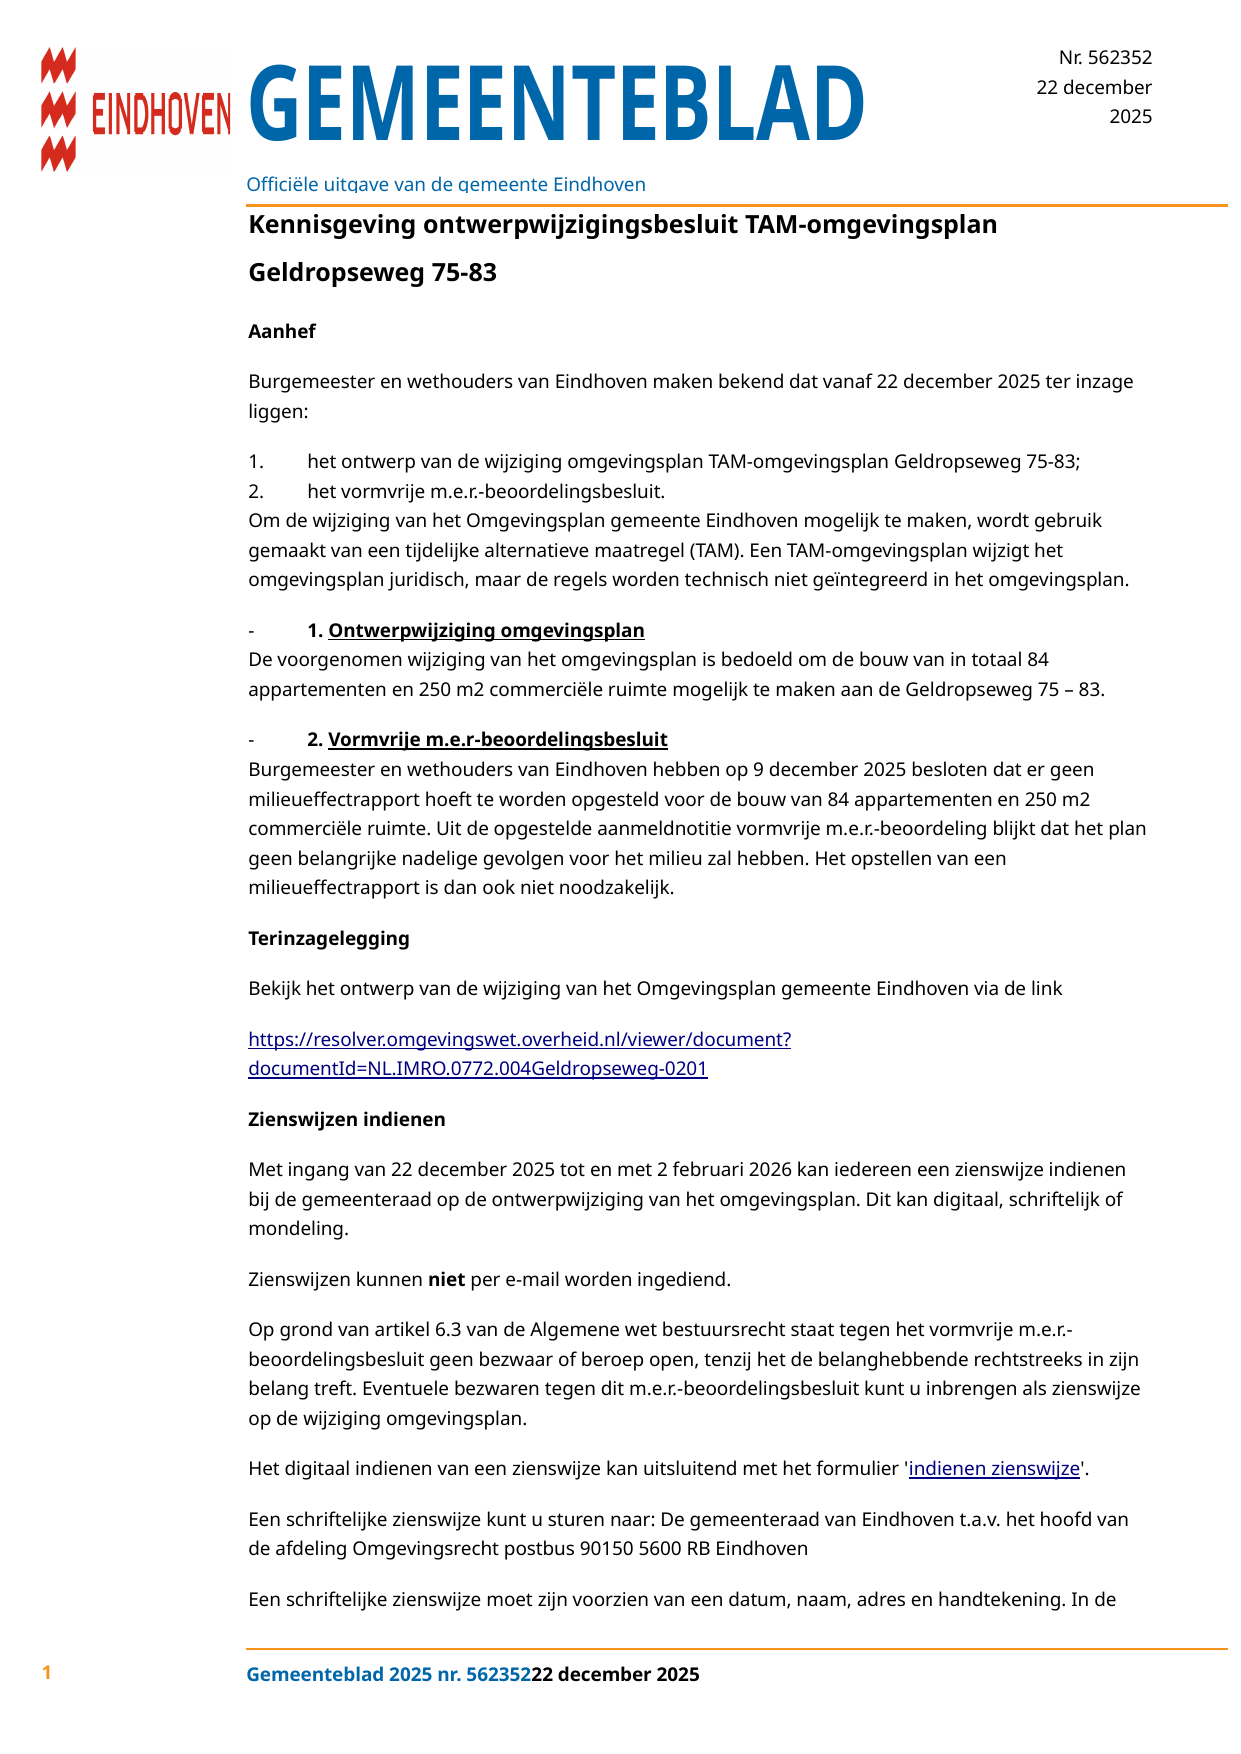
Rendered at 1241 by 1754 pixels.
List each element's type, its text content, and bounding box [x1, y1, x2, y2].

text Zienswijzen indienen [248, 1106, 1152, 1132]
text Een schriftelijke zienswijze moet zijn voorzien van een datum, naam, adres en handtekening. In de [248, 1586, 1152, 1612]
list het ontwerp van de wijziging omgevingsplan TAM-omgevingsplan Geldropseweg 75-83; [248, 448, 1152, 474]
text Zienswijzen kunnen niet per e-mail worden ingediend. [248, 1266, 1152, 1292]
list 1. Ontwerpwijziging omgevingsplan [248, 617, 1152, 643]
text Het digitaal indienen van een zienswijze kan uitsluitend met het formulier 'indienen zienswijze'. [248, 1455, 1152, 1481]
list 2. Vormvrije m.e.r-beoordelingsbesluit [248, 727, 1152, 752]
text Een schriftelijke zienswijze kunt u sturen naar: De gemeenteraad van Eindhoven t.a.v. het hoofd van de afdeling Omgevingsrecht postbus 90150 5600 RB Eindhoven [248, 1506, 1152, 1561]
text Aanhef [248, 318, 1152, 344]
text Burgemeester en wethouders van Eindhoven maken bekend dat vanaf 22 december 2025 ter inzage liggen: [248, 368, 1152, 424]
text Om de wijziging van het Omgevingsplan gemeente Eindhoven mogelijk te maken, wordt gebruik gemaakt van een tijdelijke alternatieve maatregel (TAM). Een TAM-omgevingsplan wijzigt het omgevingsplan juridisch, maar de regels worden technisch niet geïntegreerd in het omgevingsplan. [248, 507, 1152, 592]
text https://resolver.omgevingswet.overheid.nl/viewer/document?documentId=NL.IMRO.0772.004Geldropseweg-0201 [248, 1026, 1152, 1081]
text Terinzagelegging [248, 925, 1152, 951]
text Bekijk het ontwerp van de wijziging van het Omgevingsplan gemeente Eindhoven via de link [248, 975, 1152, 1001]
text De voorgenomen wijziging van het omgevingsplan is bedoeld om de bouw van in totaal 84 appartementen en 250 m2 commerciële ruimte mogelijk te maken aan de Geldropseweg 75 – 83. [248, 647, 1152, 702]
list het vormvrije m.e.r.-beoordelingsbesluit. [248, 478, 1152, 504]
picture [41, 47, 231, 172]
text Met ingang van 22 december 2025 tot en met 2 februari 2026 kan iedereen een zienswijze indienen bij de gemeenteraad op de ontwerpwijziging van het omgevingsplan. Dit kan digitaal, schriftelijk of mondeling. [248, 1156, 1152, 1241]
text Burgemeester en wethouders van Eindhoven hebben op 9 december 2025 besloten dat er geen milieueffectrapport hoeft te worden opgesteld voor de bouw van 84 appartementen en 250 m2 commerciële ruimte. Uit de opgestelde aanmeldnotitie vormvrije m.e.r.-beoordeling blijkt dat het plan geen belangrijke nadelige gevolgen voor het milieu zal hebben. Het opstellen van een milieueffectrapport is dan ook niet noodzakelijk. [248, 756, 1152, 900]
text Kennisgeving ontwerpwijzigingsbesluit TAM-omgevingsplan Geldropseweg 75-83 [248, 207, 1152, 288]
text Op grond van artikel 6.3 van de Algemene wet bestuursrecht staat tegen het vormvrije m.e.r.-beoordelingsbesluit geen bezwaar of beroep open, tenzij het de belanghebbende rechtstreeks in zijn belang treft. Eventuele bezwaren tegen dit m.e.r.-beoordelingsbesluit kunt u inbrengen als zienswijze op de wijziging omgevingsplan. [248, 1316, 1152, 1431]
